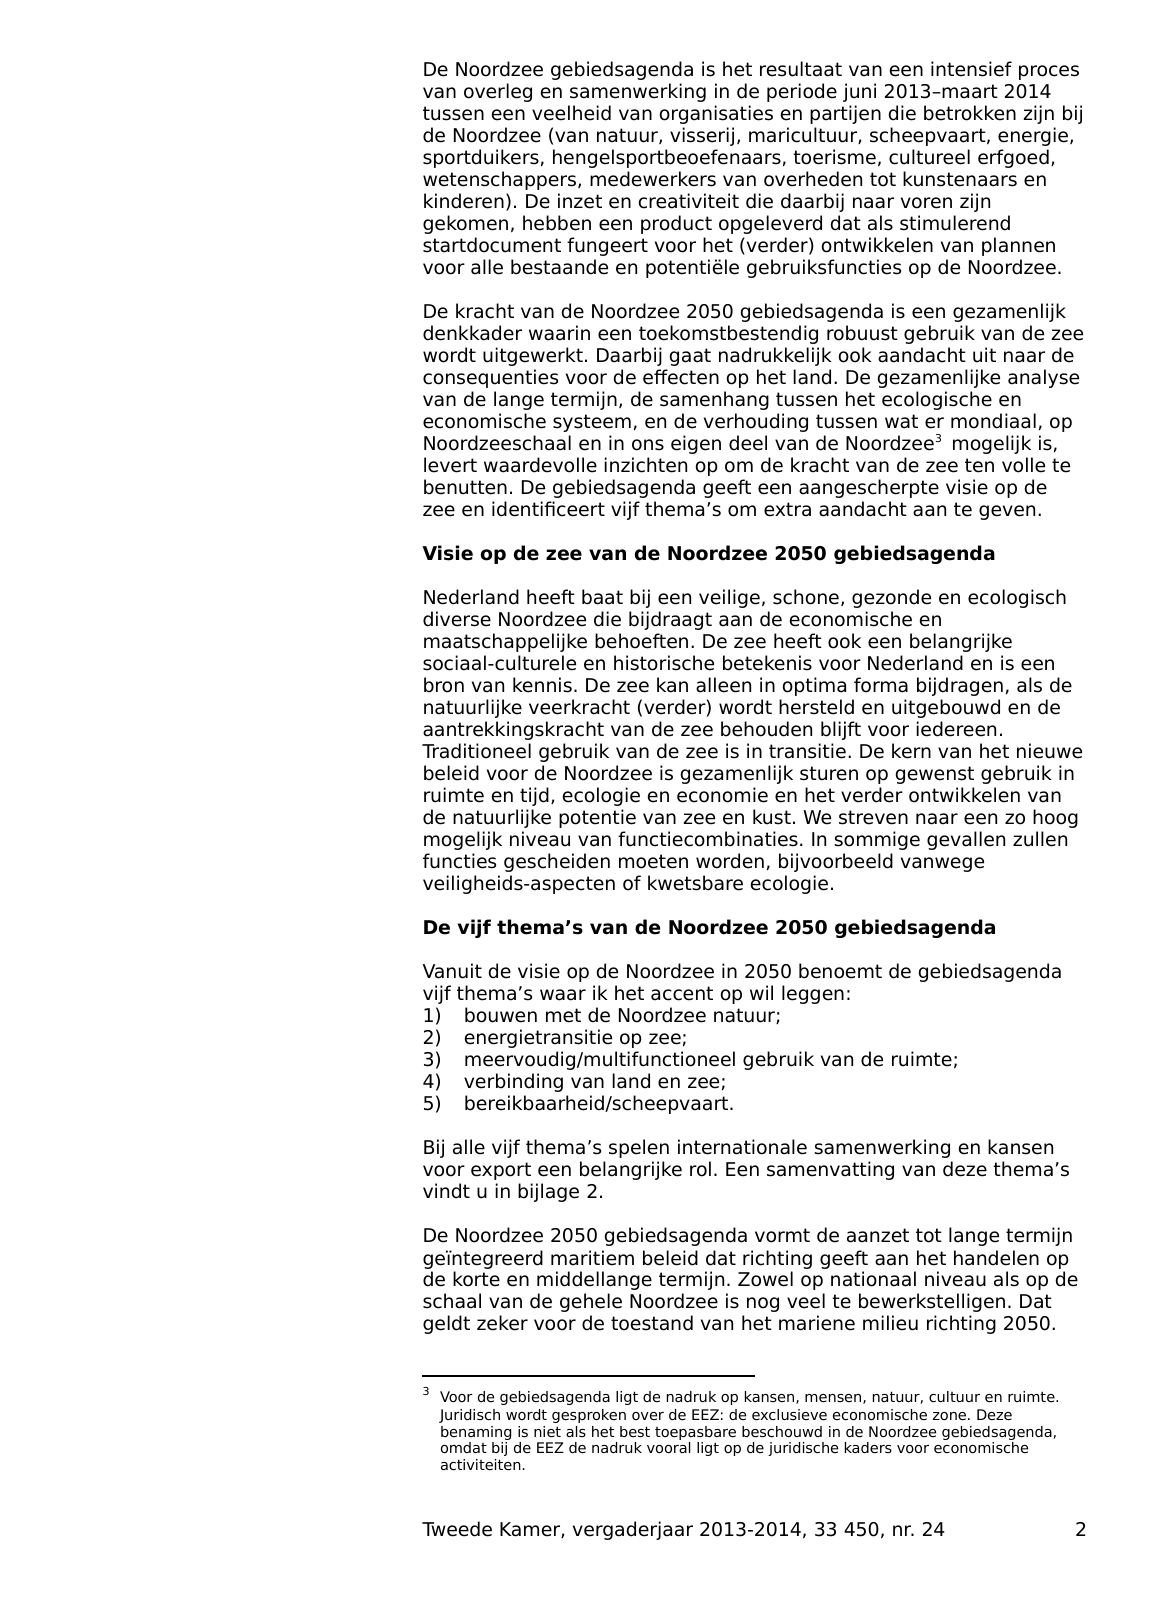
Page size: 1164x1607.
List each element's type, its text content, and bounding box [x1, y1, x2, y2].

text Nederland heeft baat bij een veilige, schone, gezonde en ecologisch diverse Noordzee die bijdraagt aan de economische en maatschappelijke behoeften. De zee heeft ook een belangrijke sociaal-culturele en historische betekenis voor Nederland en is een bron van kennis. De zee kan alleen in optima forma bijdragen, als de natuurlijke veerkracht (verder) wordt hersteld en uitgebouwd en de aantrekkingskracht van de zee behouden blijft voor iedereen. Traditioneel gebruik van de zee is in transitie. De kern van het nieuwe beleid voor de Noordzee is gezamenlijk sturen op gewenst gebruik in ruimte en tijd, ecologie en economie en het verder ontwikkelen van de natuurlijke potentie van zee en kust. We streven naar een zo hoog mogelijk niveau van functiecombinaties. In sommige gevallen zullen functies gescheiden moeten worden, bijvoorbeeld vanwege veiligheids-aspecten of kwetsbare ecologie. [422, 587, 1087, 895]
text Bij alle vijf thema’s spelen internationale samenwerking en kansen voor export een belangrijke rol. Een samenvatting van deze thema’s vindt u in bijlage 2. [422, 1137, 1087, 1203]
text 5) bereikbaarheid/scheepvaart. [422, 1093, 1087, 1115]
subtitle De vijf thema’s van de Noordzee 2050 gebiedsagenda [422, 917, 1087, 939]
text 2) energietransitie op zee; [422, 1027, 1087, 1049]
subtitle Visie op de zee van de Noordzee 2050 gebiedsagenda [422, 543, 1087, 565]
text 4) verbinding van land en zee; [422, 1071, 1087, 1093]
text 3) meervoudig/multifunctioneel gebruik van de ruimte; [422, 1049, 1087, 1071]
text 1) bouwen met de Noordzee natuur; [422, 1005, 1087, 1027]
text Voor de gebiedsagenda ligt de nadruk op kansen, mensen, natuur, cultuur en ruimte. Juridisch wordt gesproken over de EEZ: de exclusieve economische zone. Deze benaming is niet als het best toepasbare beschouwd in de Noordzee gebiedsagenda, omdat bij de EEZ de nadruk vooral ligt op de juridische kaders voor economische activiteiten. [422, 1385, 1087, 1474]
text De kracht van de Noordzee 2050 gebiedsagenda is een gezamenlijk denkkader waarin een toekomstbestendig robuust gebruik van de zee wordt uitgewerkt. Daarbij gaat nadrukkelijk ook aandacht uit naar de consequenties voor de effecten op het land. De gezamenlijke analyse van de lange termijn, de samenhang tussen het ecologische en economische systeem, en de verhouding tussen wat er mondiaal, op Noordzeeschaal en in ons eigen deel van de Noordzee mogelijk is, levert waardevolle inzichten op om de kracht van de zee ten volle te benutten. De gebiedsagenda geeft een aangescherpte visie op de zee en identificeert vijf thema’s om extra aandacht aan te geven. [422, 301, 1087, 521]
text De Noordzee 2050 gebiedsagenda vormt de aanzet tot lange termijn geïntegreerd maritiem beleid dat richting geeft aan het handelen op de korte en middellange termijn. Zowel op nationaal niveau als op de schaal van de gehele Noordzee is nog veel te bewerkstelligen. Dat geldt zeker voor de toestand van het mariene milieu richting 2050. [422, 1225, 1087, 1335]
text De Noordzee gebiedsagenda is het resultaat van een intensief proces van overleg en samenwerking in de periode juni 2013–maart 2014 tussen een veelheid van organisaties en partijen die betrokken zijn bij de Noordzee (van natuur, visserij, maricultuur, scheepvaart, energie, sportduikers, hengelsportbeoefenaars, toerisme, cultureel erfgoed, wetenschappers, medewerkers van overheden tot kunstenaars en kinderen). De inzet en creativiteit die daarbij naar voren zijn gekomen, hebben een product opgeleverd dat als stimulerend startdocument fungeert voor het (verder) ontwikkelen van plannen voor alle bestaande en potentiële gebruiksfuncties op de Noordzee. [422, 59, 1087, 279]
text Vanuit de visie op de Noordzee in 2050 benoemt de gebiedsagenda vijf thema’s waar ik het accent op wil leggen: [422, 961, 1087, 1005]
